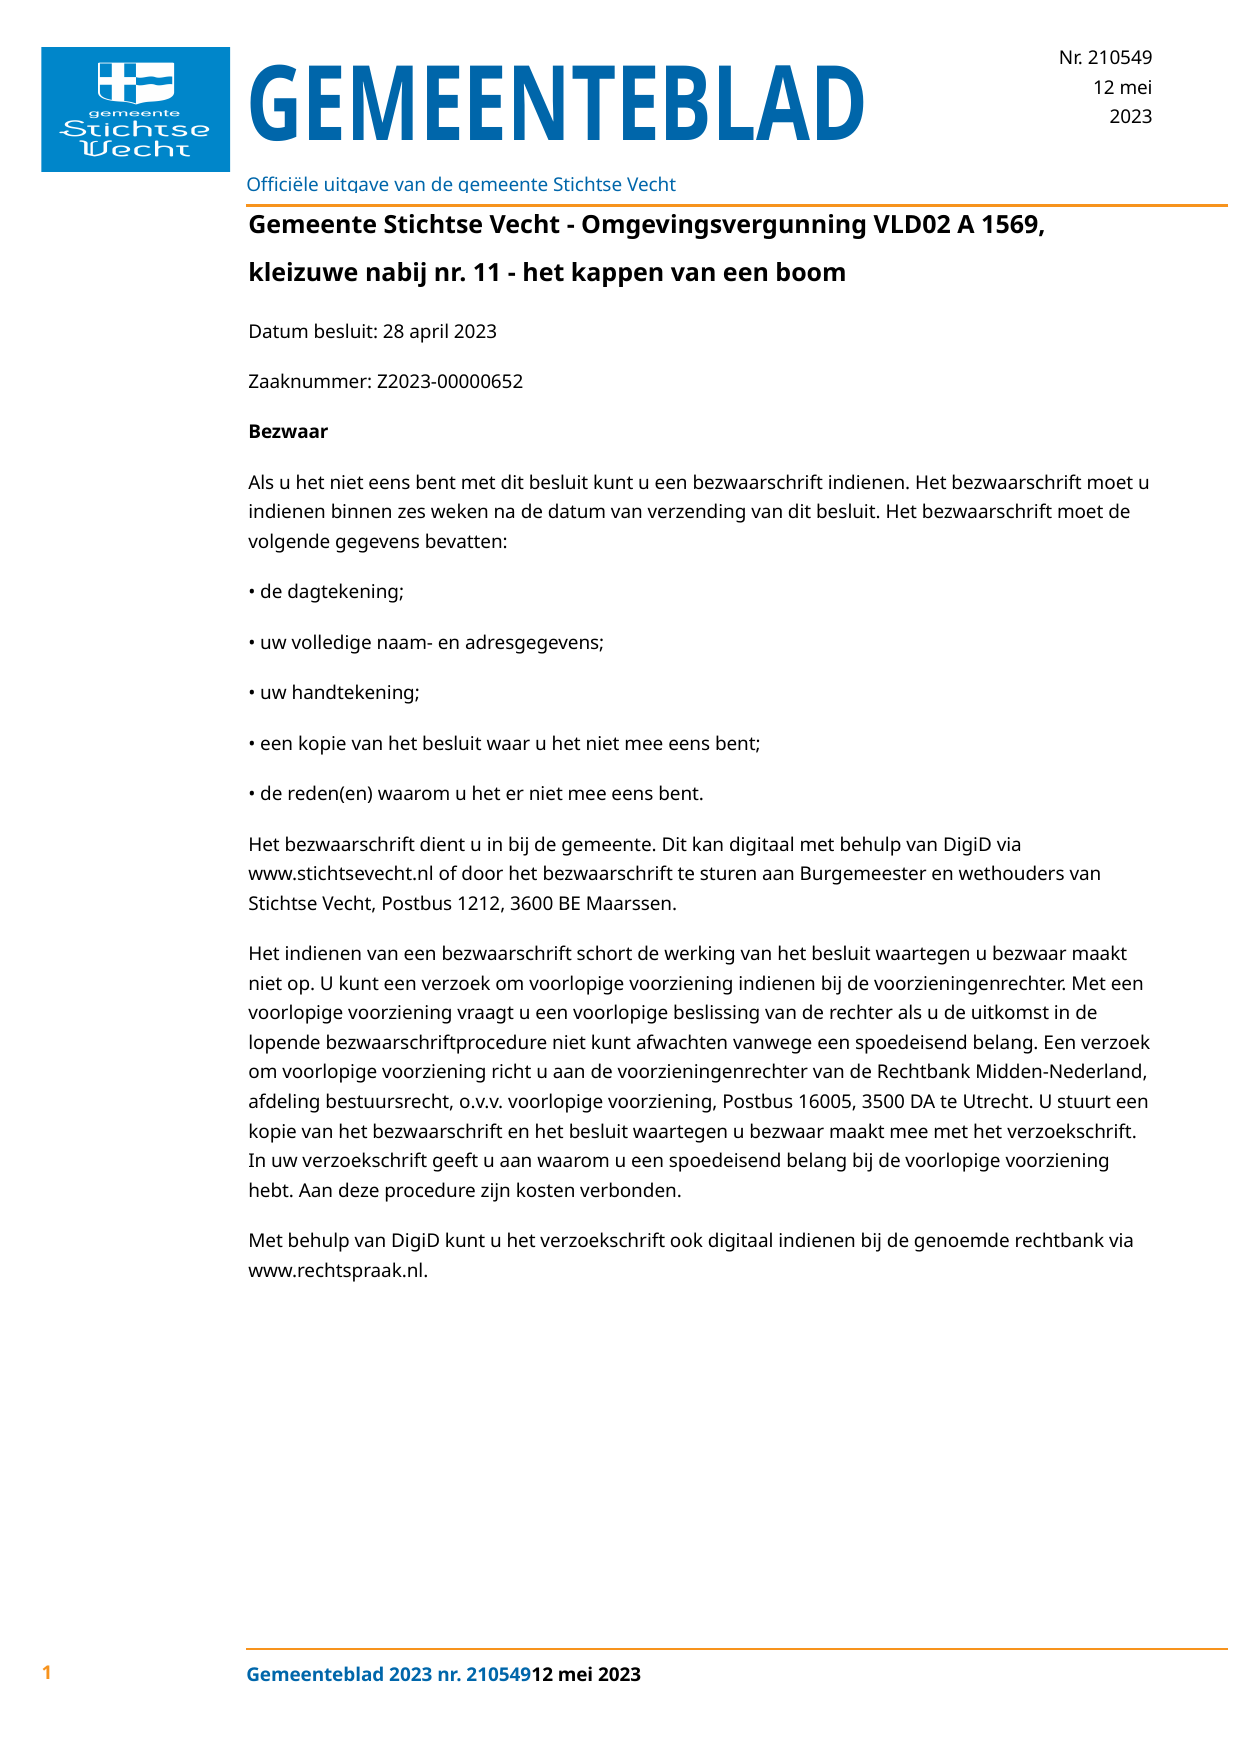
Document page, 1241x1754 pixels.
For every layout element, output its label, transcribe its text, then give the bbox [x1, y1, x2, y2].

text Zaaknummer: Z2023-00000652 [248, 368, 1152, 394]
text • een kopie van het besluit waar u het niet mee eens bent; [248, 730, 1152, 756]
text Als u het niet eens bent met dit besluit kunt u een bezwaarschrift indienen. Het bezwaarschrift moet u indienen binnen zes weken na de datum van verzending van dit besluit. Het bezwaarschrift moet de volgende gegevens bevatten: [248, 469, 1152, 554]
text Het bezwaarschrift dient u in bij de gemeente. Dit kan digitaal met behulp van DigiD via www.stichtsevecht.nl of door het bezwaarschrift te sturen aan Burgemeester en wethouders van Stichtse Vecht, Postbus 1212, 3600 BE Maarssen. [248, 831, 1152, 916]
text • de dagtekening; [248, 579, 1152, 604]
text • uw volledige naam- en adresgegevens; [248, 629, 1152, 655]
text Bezwaar [248, 419, 1152, 444]
picture [137, 63, 174, 103]
text Het indienen van een bezwaarschrift schort de werking van het besluit waartegen u bezwaar maakt niet op. U kunt een verzoek om voorlopige voorziening indienen bij de voorzieningenrechter. Met een voorlopige voorziening vraagt u een voorlopige beslissing van de rechter als u de uitkomst in de lopende bezwaarschriftprocedure niet kunt afwachten vanwege een spoedeisend belang. Een verzoek om voorlopige voorziening richt u aan de voorzieningenrechter van de Rechtbank Midden-Nederland, afdeling bestuursrecht, o.v.v. voorlopige voorziening, Postbus 16005, 3500 DA te Utrecht. U stuurt een kopie van het bezwaarschrift en het besluit waartegen u bezwaar maakt mee met het verzoekschrift. In uw verzoekschrift geeft u aan waarom u een spoedeisend belang bij de voorlopige voorziening hebt. Aan deze procedure zijn kosten verbonden. [248, 940, 1152, 1203]
text Gemeente Stichtse Vecht - Omgevingsvergunning VLD02 A 1569, kleizuwe nabij nr. 11 - het kappen van een boom [248, 207, 1152, 288]
text • uw handtekening; [248, 679, 1152, 705]
text Datum besluit: 28 april 2023 [248, 318, 1152, 344]
picture [99, 63, 135, 101]
text Met behulp van DigiD kunt u het verzoekschrift ook digitaal indienen bij de genoemde rechtbank via www.rechtspraak.nl. [248, 1227, 1152, 1283]
text • de reden(en) waarom u het er niet mee eens bent. [248, 780, 1152, 806]
